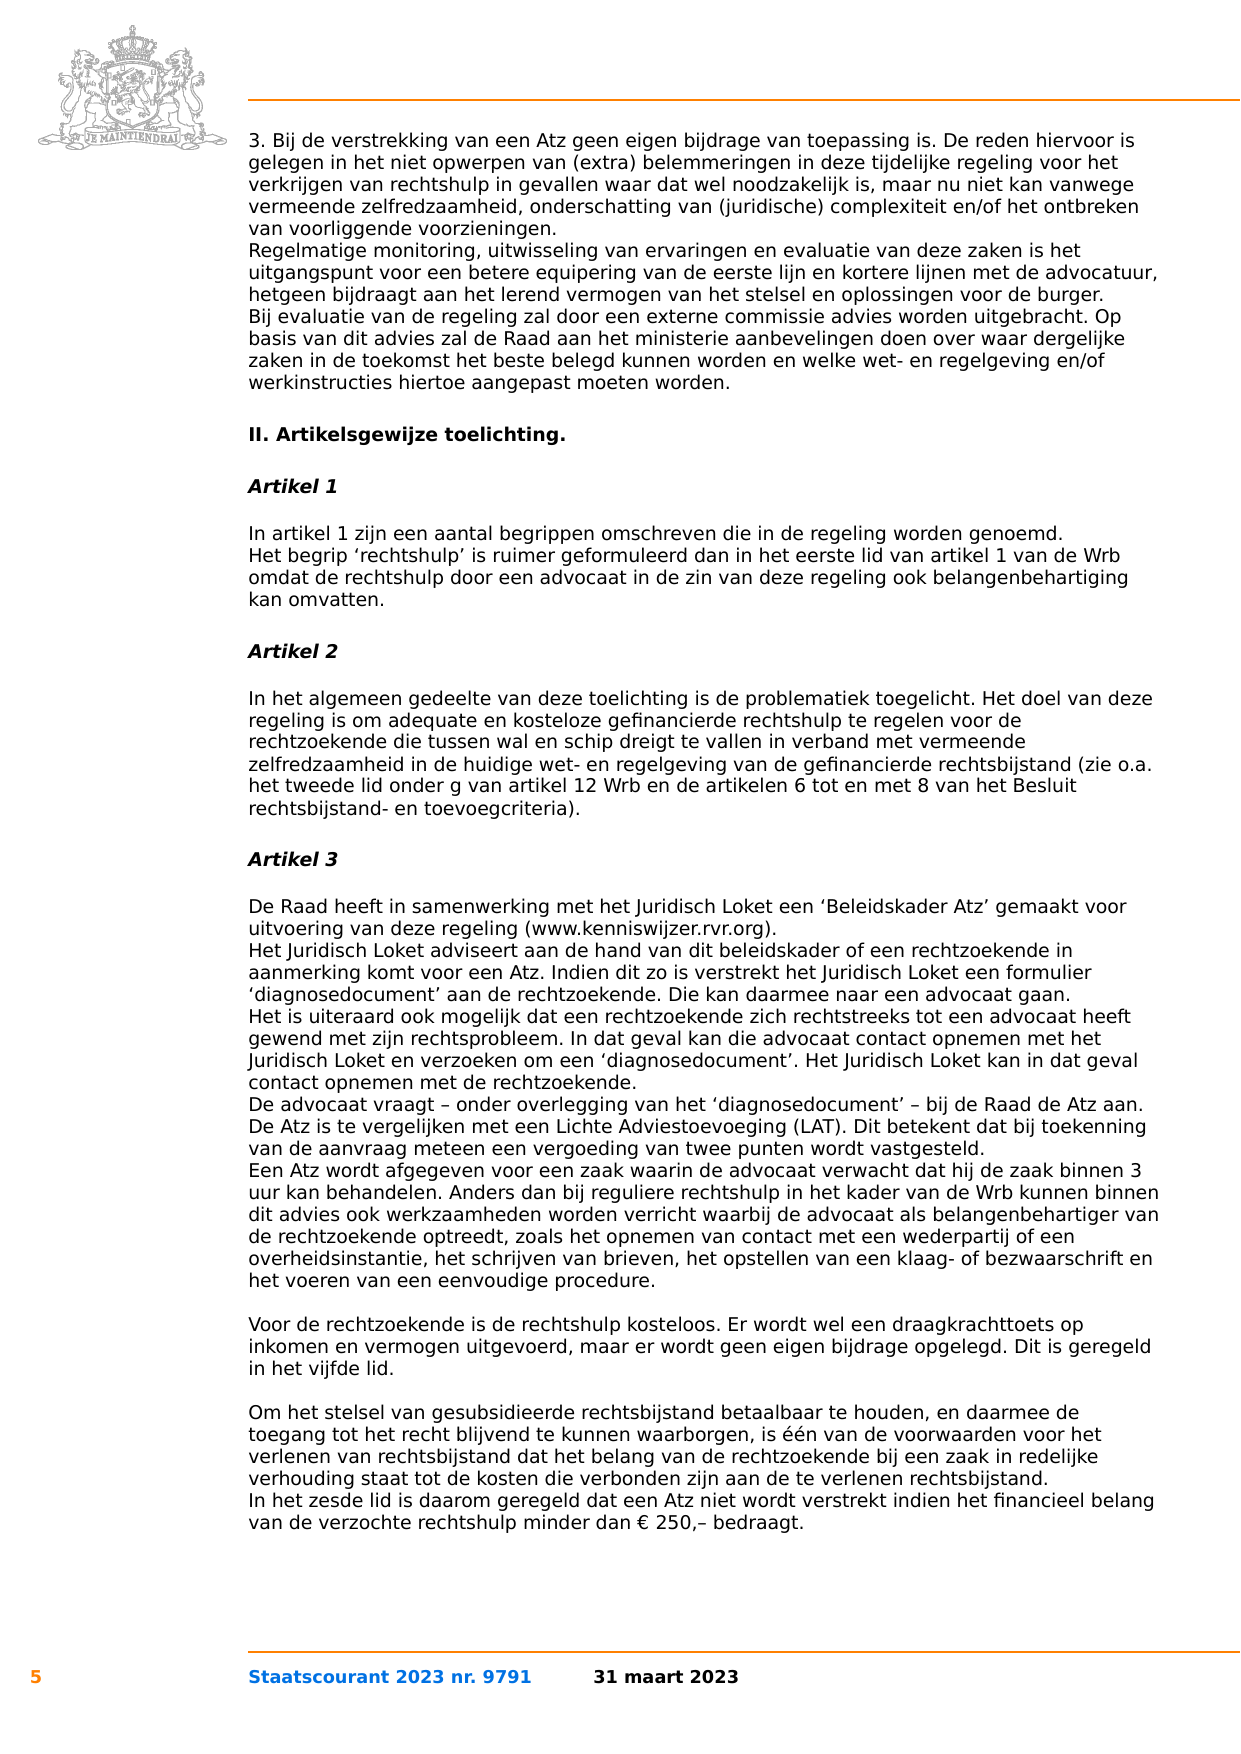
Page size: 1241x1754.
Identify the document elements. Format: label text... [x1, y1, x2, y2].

text Voor de rechtzoekende is de rechtshulp kosteloos. Er wordt wel een draagkrachttoets op inkomen en vermogen uitgevoerd, maar er wordt geen eigen bijdrage opgelegd. Dit is geregeld in het vijfde lid. [248, 1314, 1163, 1380]
text De Raad heeft in samenwerking met het Juridisch Loket een ‘Beleidskader Atz’ gemaakt voor uitvoering van deze regeling (www.kenniswijzer.rvr.org). [248, 896, 1163, 940]
text Regelmatige monitoring, uitwisseling van ervaringen en evaluatie van deze zaken is het uitgangspunt voor een betere equipering van de eerste lijn en kortere lijnen met de advocatuur, hetgeen bijdraagt aan het lerend vermogen van het stelsel en oplossingen voor de burger. [248, 240, 1163, 306]
text In artikel 1 zijn een aantal begrippen omschreven die in de regeling worden genoemd. [248, 523, 1163, 544]
text Bij evaluatie van de regeling zal door een externe commissie advies worden uitgebracht. Op basis van dit advies zal de Raad aan het ministerie aanbevelingen doen over waar dergelijke zaken in de toekomst het beste belegd kunnen worden en welke wet- en regelgeving en/of werkinstructies hiertoe aangepast moeten worden. [248, 306, 1163, 394]
text Het begrip ‘rechtshulp’ is ruimer geformuleerd dan in het eerste lid van artikel 1 van de Wrb omdat de rechtshulp door een advocaat in de zin van deze regeling ook belangenbehartiging kan omvatten. [248, 544, 1163, 611]
text Om het stelsel van gesubsidieerde rechtsbijstand betaalbaar te houden, en daarmee de toegang tot het recht blijvend te kunnen waarborgen, is één van de voorwaarden voor het verlenen van rechtsbijstand dat het belang van de rechtzoekende bij een zaak in redelijke verhouding staat tot de kosten die verbonden zijn aan de te verlenen rechtsbijstand. [248, 1402, 1163, 1489]
text Het Juridisch Loket adviseert aan de hand van dit beleidskader of een rechtzoekende in aanmerking komt voor een Atz. Indien dit zo is verstrekt het Juridisch Loket een formulier ‘diagnosedocument’ aan de rechtzoekende. Die kan daarmee naar een advocaat gaan. [248, 940, 1163, 1006]
text In het algemeen gedeelte van deze toelichting is de problematiek toegelicht. Het doel van deze regeling is om adequate en kosteloze gefinancierde rechtshulp te regelen voor de rechtzoekende die tussen wal en schip dreigt te vallen in verband met vermeende zelfredzaamheid in de huidige wet- en regelgeving van de gefinancierde rechtsbijstand (zie o.a. het tweede lid onder g van artikel 12 Wrb en de artikelen 6 tot en met 8 van het Besluit rechtsbijstand- en toevoegcriteria). [248, 687, 1163, 819]
text 3. Bij de verstrekking van een Atz geen eigen bijdrage van toepassing is. De reden hiervoor is gelegen in het niet opwerpen van (extra) belemmeringen in deze tijdelijke regeling voor het verkrijgen van rechtshulp in gevallen waar dat wel noodzakelijk is, maar nu niet kan vanwege vermeende zelfredzaamheid, onderschatting van (juridische) complexiteit en/of het ontbreken van voorliggende voorzieningen. [248, 130, 1163, 240]
text Een Atz wordt afgegeven voor een zaak waarin de advocaat verwacht dat hij de zaak binnen 3 uur kan behandelen. Anders dan bij reguliere rechtshulp in het kader van de Wrb kunnen binnen dit advies ook werkzaamheden worden verricht waarbij de advocaat als belangenbehartiger van de rechtzoekende optreedt, zoals het opnemen van contact met een wederpartij of een overheidsinstantie, het schrijven van brieven, het opstellen van een klaag- of bezwaarschrift en het voeren van een eenvoudige procedure. [248, 1160, 1163, 1292]
subtitle II. Artikelsgewijze toelichting. [248, 424, 1163, 446]
text Het is uiteraard ook mogelijk dat een rechtzoekende zich rechtstreeks tot een advocaat heeft gewend met zijn rechtsprobleem. In dat geval kan die advocaat contact opnemen met het Juridisch Loket en verzoeken om een ‘diagnosedocument’. Het Juridisch Loket kan in dat geval contact opnemen met de rechtzoekende. [248, 1006, 1163, 1094]
subtitle Artikel 1 [248, 476, 1163, 498]
subtitle Artikel 2 [248, 641, 1163, 662]
text In het zesde lid is daarom geregeld dat een Atz niet wordt verstrekt indien het financieel belang van de verzochte rechtshulp minder dan € 250,– bedraagt. [248, 1489, 1163, 1533]
text De advocaat vraagt – onder overlegging van het ‘diagnosedocument’ – bij de Raad de Atz aan. De Atz is te vergelijken met een Lichte Adviestoevoeging (LAT). Dit betekent dat bij toekenning van de aanvraag meteen een vergoeding van twee punten wordt vastgesteld. [248, 1094, 1163, 1160]
subtitle Artikel 3 [248, 849, 1163, 871]
picture [38, 25, 227, 150]
